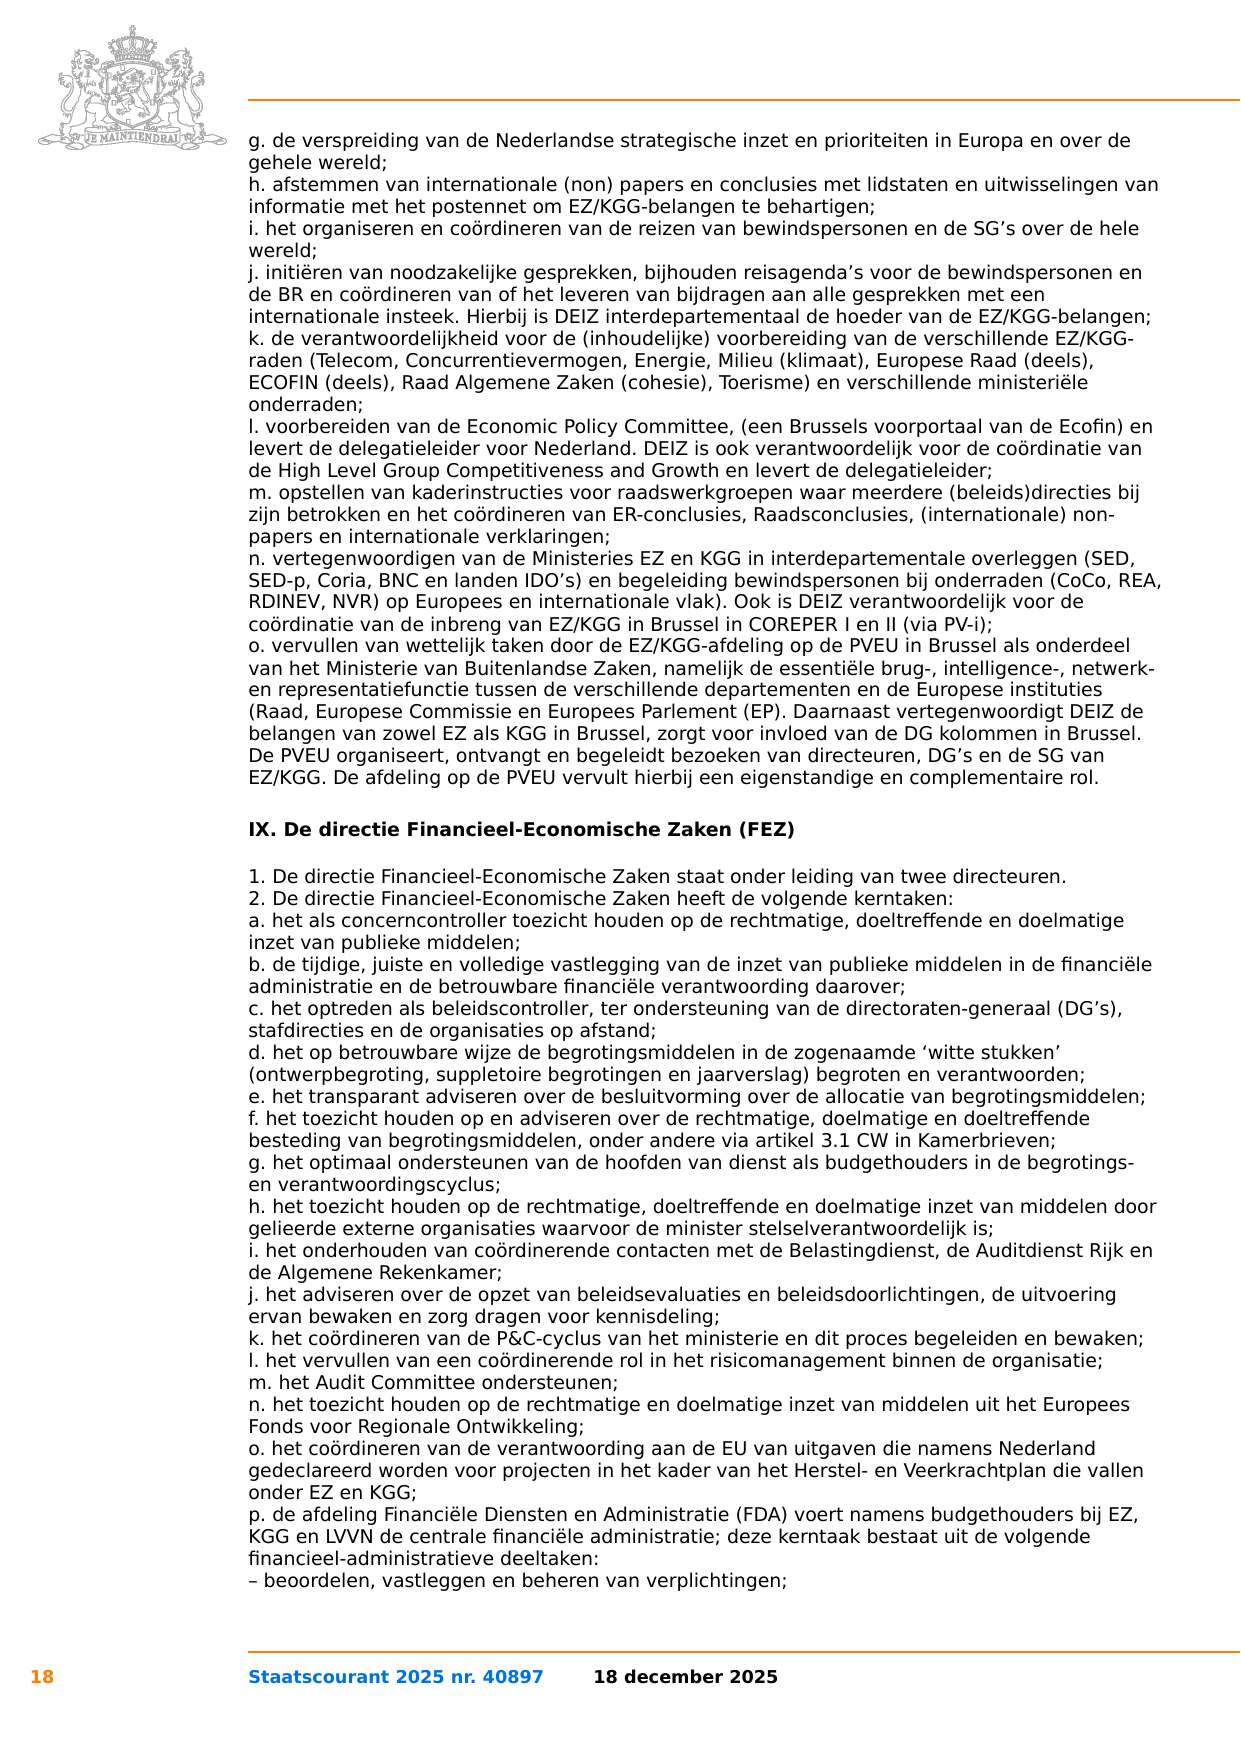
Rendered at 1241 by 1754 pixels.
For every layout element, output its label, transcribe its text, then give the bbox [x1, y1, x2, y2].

subtitle IX. De directie Financieel-Economische Zaken (FEZ) [248, 819, 1163, 841]
text m. het Audit Committee ondersteunen; [248, 1372, 1163, 1394]
text l. het vervullen van een coördinerende rol in het risicomanagement binnen de organisatie; [248, 1350, 1163, 1372]
text h. afstemmen van internationale (non) papers en conclusies met lidstaten en uitwisselingen van informatie met het postennet om EZ/KGG-belangen te behartigen; [248, 174, 1163, 218]
text c. het optreden als beleidscontroller, ter ondersteuning van de directoraten-generaal (DG’s), stafdirecties en de organisaties op afstand; [248, 998, 1163, 1042]
text a. het als concerncontroller toezicht houden op de rechtmatige, doeltreffende en doelmatige inzet van publieke middelen; [248, 910, 1163, 954]
text i. het onderhouden van coördinerende contacten met de Belastingdienst, de Auditdienst Rijk en de Algemene Rekenkamer; [248, 1240, 1163, 1284]
text k. het coördineren van de P&C-cyclus van het ministerie en dit proces begeleiden en bewaken; [248, 1328, 1163, 1350]
text l. voorbereiden van de Economic Policy Committee, (een Brussels voorportaal van de Ecofin) en levert de delegatieleider voor Nederland. DEIZ is ook verantwoordelijk voor de coördinatie van de High Level Group Competitiveness and Growth en levert de delegatieleider; [248, 416, 1163, 482]
text n. het toezicht houden op de rechtmatige en doelmatige inzet van middelen uit het Europees Fonds voor Regionale Ontwikkeling; [248, 1394, 1163, 1438]
text 2. De directie Financieel-Economische Zaken heeft de volgende kerntaken: [248, 888, 1163, 910]
text – beoordelen, vastleggen en beheren van verplichtingen; [248, 1569, 1163, 1592]
text b. de tijdige, juiste en volledige vastlegging van de inzet van publieke middelen in de financiële administratie en de betrouwbare financiële verantwoording daarover; [248, 954, 1163, 998]
text e. het transparant adviseren over de besluitvorming over de allocatie van begrotingsmiddelen; [248, 1086, 1163, 1108]
text d. het op betrouwbare wijze de begrotingsmiddelen in de zogenaamde ‘witte stukken’ (ontwerpbegroting, suppletoire begrotingen en jaarverslag) begroten en verantwoorden; [248, 1042, 1163, 1086]
text j. het adviseren over de opzet van beleidsevaluaties en beleidsdoorlichtingen, de uitvoering ervan bewaken en zorg dragen voor kennisdeling; [248, 1284, 1163, 1328]
text g. het optimaal ondersteunen van de hoofden van dienst als budgethouders in de begrotings- en verantwoordingscyclus; [248, 1152, 1163, 1196]
text f. het toezicht houden op en adviseren over de rechtmatige, doelmatige en doeltreffende besteding van begrotingsmiddelen, onder andere via artikel 3.1 CW in Kamerbrieven; [248, 1108, 1163, 1152]
text n. vertegenwoordigen van de Ministeries EZ en KGG in interdepartementale overleggen (SED, SED-p, Coria, BNC en landen IDO’s) en begeleiding bewindspersonen bij onderraden (CoCo, REA, RDINEV, NVR) op Europees en internationale vlak). Ook is DEIZ verantwoordelijk voor de coördinatie van de inbreng van EZ/KGG in Brussel in COREPER I en II (via PV-i); [248, 547, 1163, 635]
text o. vervullen van wettelijk taken door de EZ/KGG-afdeling op de PVEU in Brussel als onderdeel van het Ministerie van Buitenlandse Zaken, namelijk de essentiële brug-, intelligence-, netwerk- en representatiefunctie tussen de verschillende departementen en de Europese instituties (Raad, Europese Commissie en Europees Parlement (EP). Daarnaast vertegenwoordigt DEIZ de belangen van zowel EZ als KGG in Brussel, zorgt voor invloed van de DG kolommen in Brussel. De PVEU organiseert, ontvangt en begeleidt bezoeken van directeuren, DG’s en de SG van EZ/KGG. De afdeling op de PVEU vervult hierbij een eigenstandige en complementaire rol. [248, 635, 1163, 789]
text j. initiëren van noodzakelijke gesprekken, bijhouden reisagenda’s voor de bewindspersonen en de BR en coördineren van of het leveren van bijdragen aan alle gesprekken met een internationale insteek. Hierbij is DEIZ interdepartementaal de hoeder van de EZ/KGG-belangen; [248, 262, 1163, 328]
text k. de verantwoordelijkheid voor de (inhoudelijke) voorbereiding van de verschillende EZ/KGG-raden (Telecom, Concurrentievermogen, Energie, Milieu (klimaat), Europese Raad (deels), ECOFIN (deels), Raad Algemene Zaken (cohesie), Toerisme) en verschillende ministeriële onderraden; [248, 328, 1163, 416]
picture [38, 25, 227, 150]
text h. het toezicht houden op de rechtmatige, doeltreffende en doelmatige inzet van middelen door gelieerde externe organisaties waarvoor de minister stelselverantwoordelijk is; [248, 1196, 1163, 1240]
text m. opstellen van kaderinstructies voor raadswerkgroepen waar meerdere (beleids)directies bij zijn betrokken en het coördineren van ER-conclusies, Raadsconclusies, (internationale) non-papers en internationale verklaringen; [248, 482, 1163, 547]
text i. het organiseren en coördineren van de reizen van bewindspersonen en de SG’s over de hele wereld; [248, 218, 1163, 262]
text p. de afdeling Financiële Diensten en Administratie (FDA) voert namens budgethouders bij EZ, KGG en LVVN de centrale financiële administratie; deze kerntaak bestaat uit de volgende financieel-administratieve deeltaken: [248, 1504, 1163, 1569]
text 1. De directie Financieel-Economische Zaken staat onder leiding van twee directeuren. [248, 866, 1163, 888]
text o. het coördineren van de verantwoording aan de EU van uitgaven die namens Nederland gedeclareerd worden voor projecten in het kader van het Herstel- en Veerkrachtplan die vallen onder EZ en KGG; [248, 1438, 1163, 1504]
text g. de verspreiding van de Nederlandse strategische inzet en prioriteiten in Europa en over de gehele wereld; [248, 130, 1163, 174]
